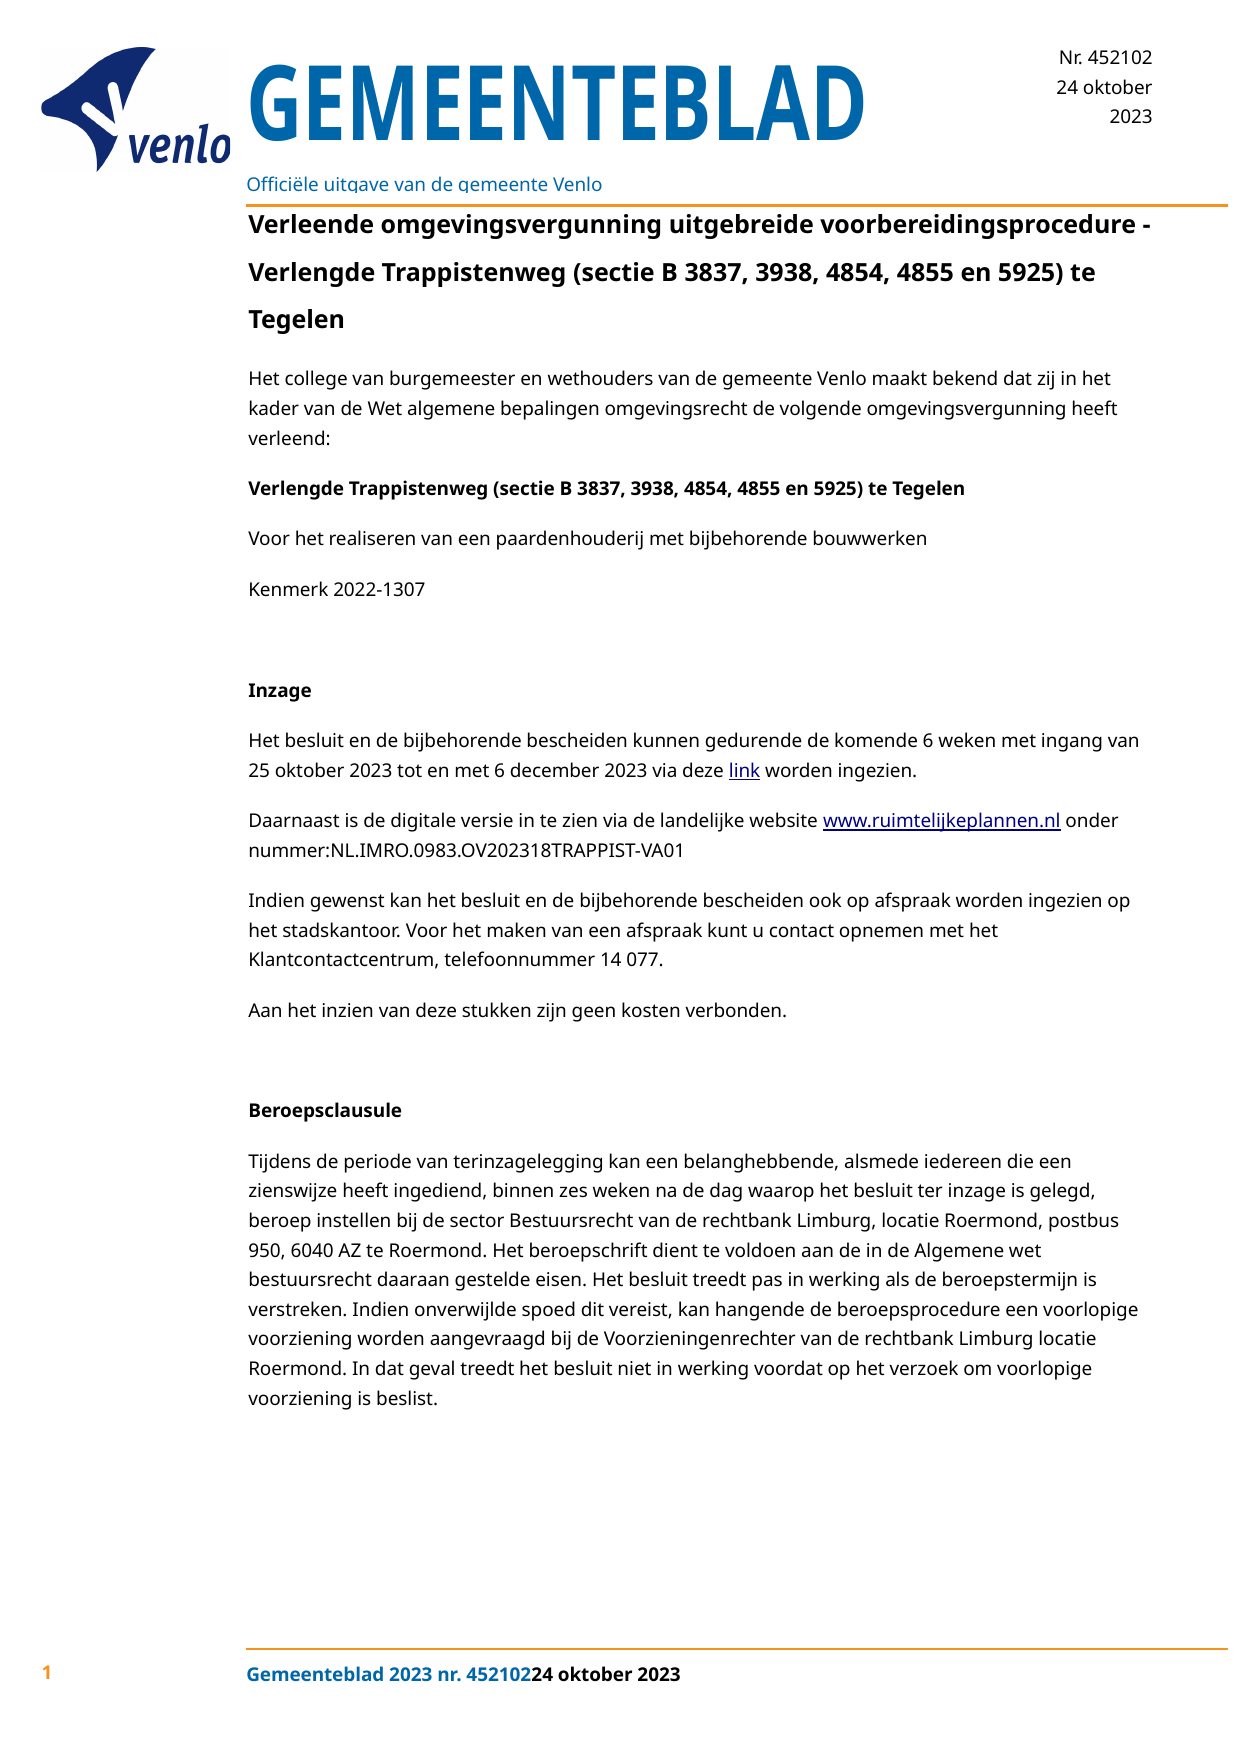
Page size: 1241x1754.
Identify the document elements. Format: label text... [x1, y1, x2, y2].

text Het college van burgemeester en wethouders van de gemeente Venlo maakt bekend dat zij in het kader van de Wet algemene bepalingen omgevingsrecht de volgende omgevingsvergunning heeft verleend: [248, 366, 1152, 450]
picture [41, 47, 231, 172]
text Beroepsclausule [248, 1098, 1152, 1123]
text Verleende omgevingsvergunning uitgebreide voorbereidingsprocedure - Verlengde Trappistenweg (sectie B 3837, 3938, 4854, 4855 en 5925) te Tegelen [248, 207, 1152, 336]
text Indien gewenst kan het besluit en de bijbehorende bescheiden ook op afspraak worden ingezien op het stadskantoor. Voor het maken van een afspraak kunt u contact opnemen met het Klantcontactcentrum, telefoonnummer 14 077. [248, 887, 1152, 972]
text Aan het inzien van deze stukken zijn geen kosten verbonden. [248, 997, 1152, 1022]
text Tijdens de periode van terinzagelegging kan een belanghebbende, alsmede iedereen die een zienswijze heeft ingediend, binnen zes weken na de dag waarop het besluit ter inzage is gelegd, beroep instellen bij de sector Bestuursrecht van de rechtbank Limburg, locatie Roermond, postbus 950, 6040 AZ te Roermond. Het beroepschrift dient te voldoen aan de in de Algemene wet bestuursrecht daaraan gestelde eisen. Het besluit treedt pas in werking als de beroepstermijn is verstreken. Indien onverwijlde spoed dit vereist, kan hangende de beroepsprocedure een voorlopige voorziening worden aangevraagd bij de Voorzieningenrechter van de rechtbank Limburg locatie Roermond. In dat geval treedt het besluit niet in werking voordat op het verzoek om voorlopige voorziening is beslist. [248, 1148, 1152, 1410]
text Inzage [248, 677, 1152, 702]
text Kenmerk 2022-1307 [248, 576, 1152, 602]
text Het besluit en de bijbehorende bescheiden kunnen gedurende de komende 6 weken met ingang van 25 oktober 2023 tot en met 6 december 2023 via deze link worden ingezien. [248, 727, 1152, 782]
text Voor het realiseren van een paardenhouderij met bijbehorende bouwwerken [248, 526, 1152, 551]
text Daarnaast is de digitale versie in te zien via de landelijke website www.ruimtelijkeplannen.nl onder nummer:NL.IMRO.0983.OV202318TRAPPIST-VA01 [248, 807, 1152, 862]
text Verlengde Trappistenweg (sectie B 3837, 3938, 4854, 4855 en 5925) te Tegelen [248, 475, 1152, 501]
